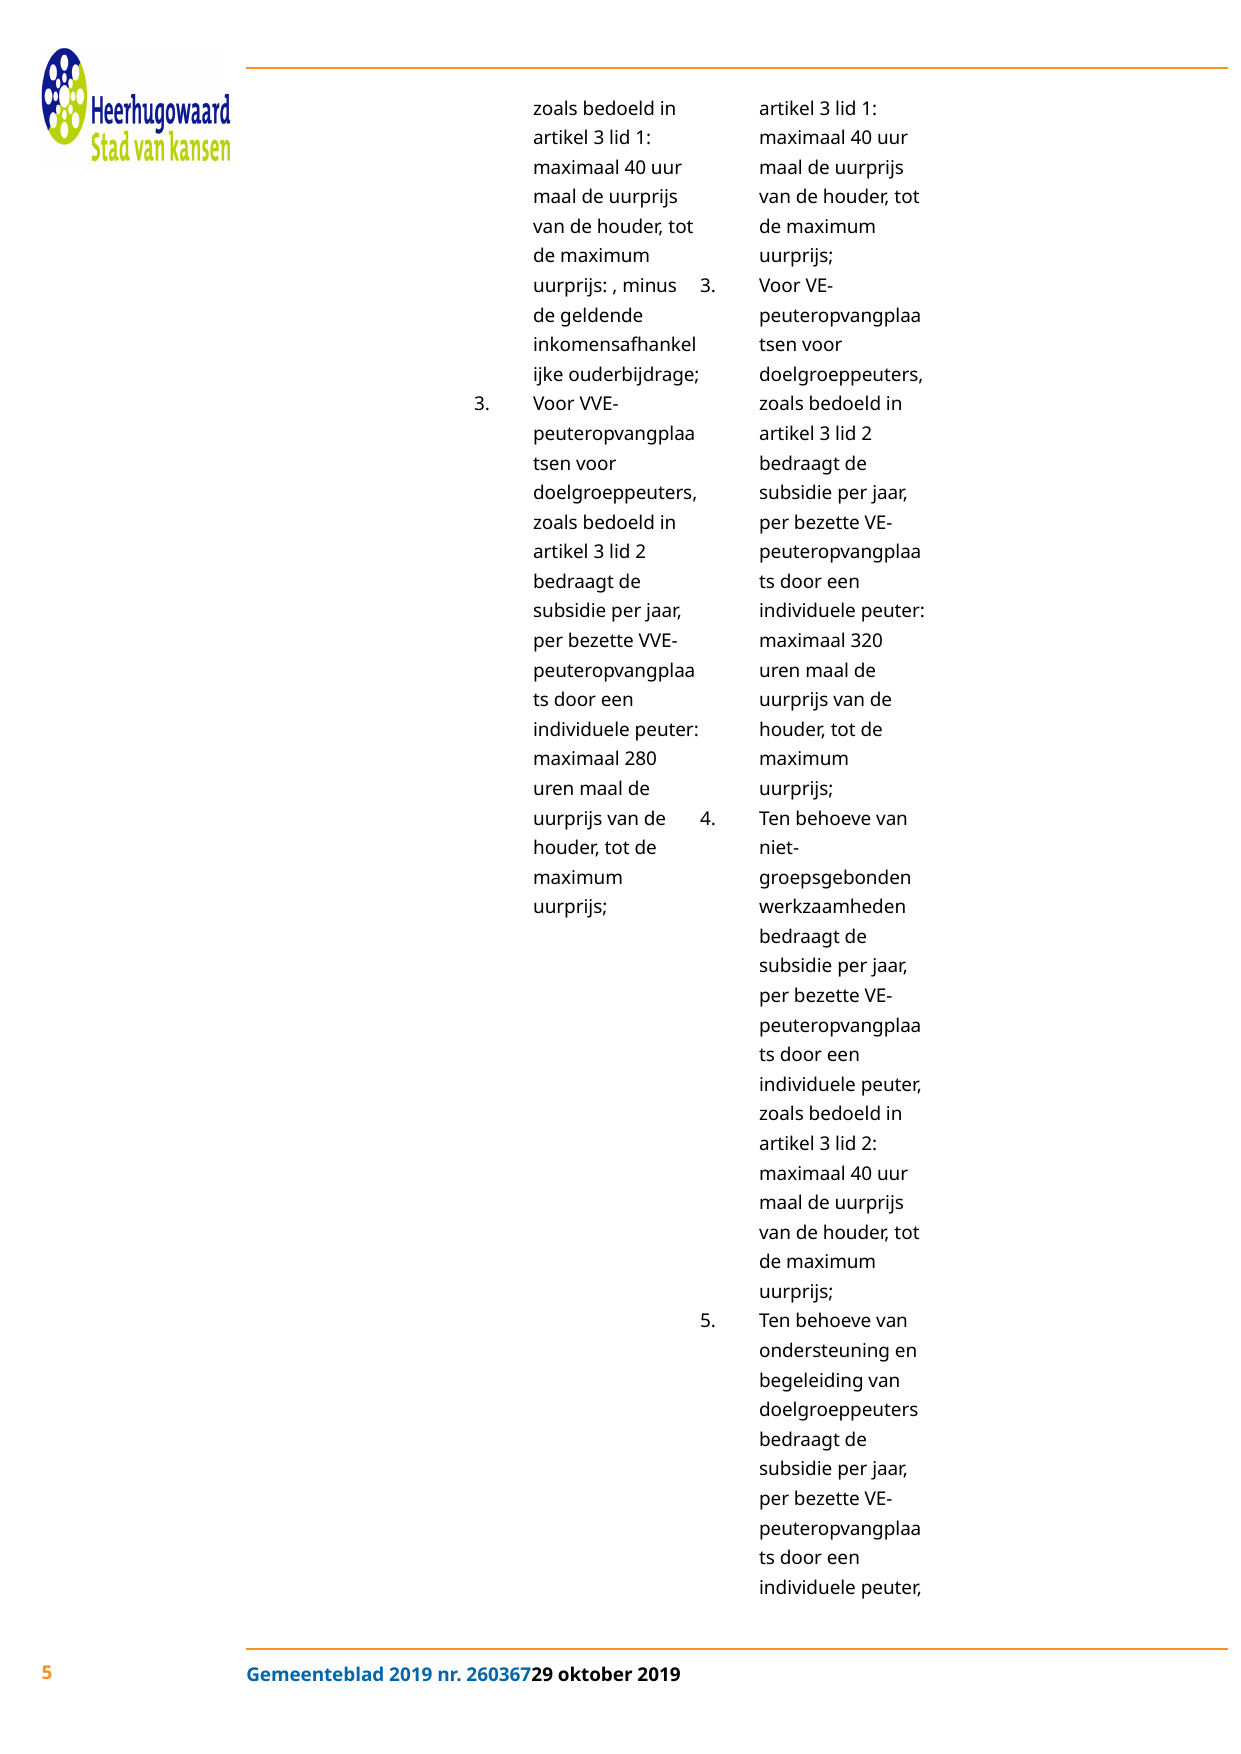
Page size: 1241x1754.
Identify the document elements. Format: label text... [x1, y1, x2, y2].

table_cell zoals bedoeld in artikel 3 lid 1: maximaal 40 uur maal de uurprijs van de houder, tot de maximum uurprijs: , minus de geldende inkomensafhankelijke ouderbijdrage; Voor VVE-peuteropvangplaatsen voor doelgroeppeuters, zoals bedoeld in artikel 3 lid 2 bedraagt de subsidie per jaar, per bezette VVE-peuteropvangplaats door een individuele peuter: maximaal 280 uren maal de uurprijs van de houder, tot de maximum uurprijs; [474, 95, 700, 1600]
picture [41, 47, 231, 172]
table_cell artikel 3 lid 1: maximaal 40 uur maal de uurprijs van de houder, tot de maximum uurprijs; Voor VE-peuteropvangplaatsen voor doelgroeppeuters, zoals bedoeld in artikel 3 lid 2 bedraagt de subsidie per jaar, per bezette VE-peuteropvangplaats door een individuele peuter: maximaal 320 uren maal de uurprijs van de houder, tot de maximum uurprijs; Ten behoeve van niet-groepsgebonden werkzaamheden bedraagt de subsidie per jaar, per bezette VE-peuteropvangplaats door een individuele peuter, zoals bedoeld in artikel 3 lid 2: maximaal 40 uur maal de uurprijs van de houder, tot de maximum uurprijs; Ten behoeve van ondersteuning en begeleiding van doelgroeppeuters bedraagt de subsidie per jaar, per bezette VE-peuteropvangplaats door een individuele peuter, [700, 95, 926, 1600]
table_cell [926, 95, 1152, 1600]
table_cell [248, 95, 474, 1600]
